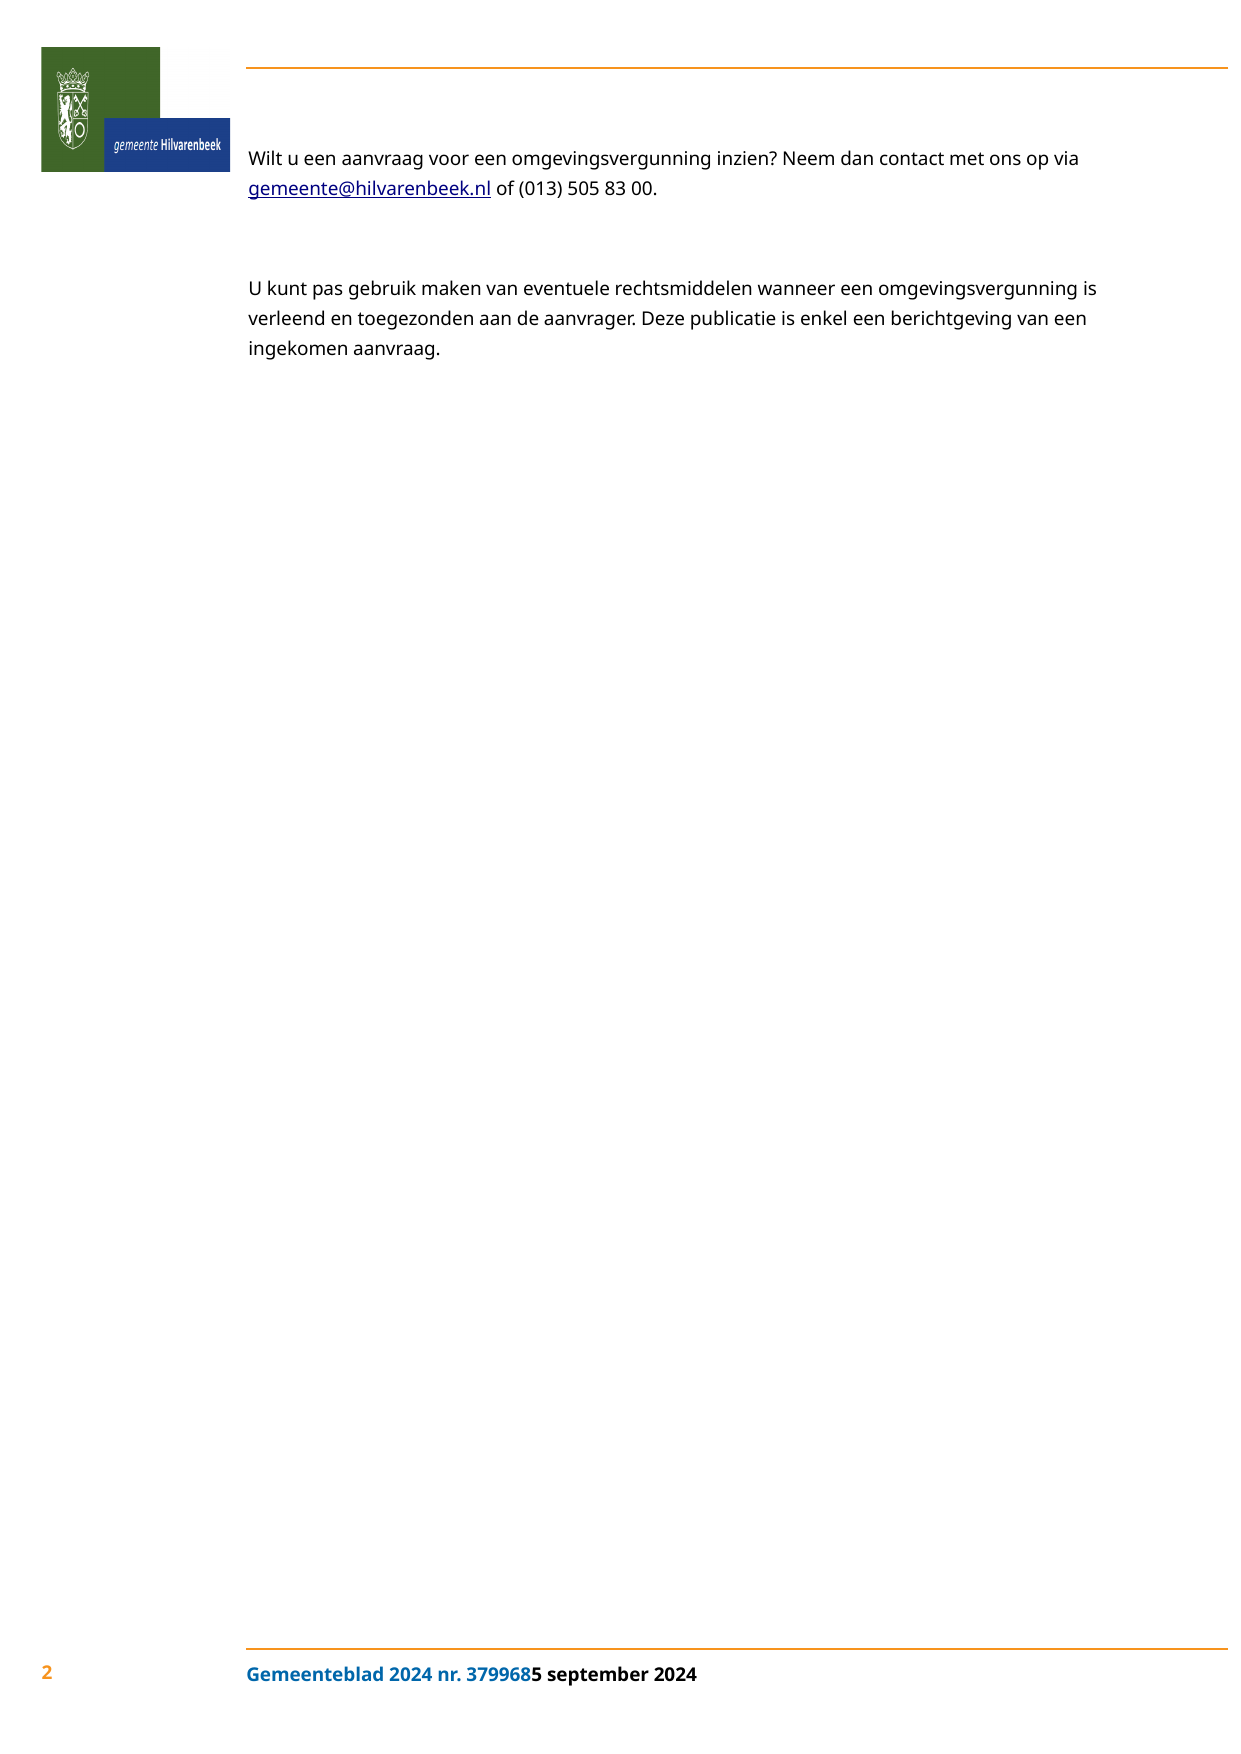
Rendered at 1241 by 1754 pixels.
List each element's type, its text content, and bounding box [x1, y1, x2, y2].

text Wilt u een aanvraag voor een omgevingsvergunning inzien? Neem dan contact met ons op via gemeente@hilvarenbeek.nl of (013) 505 83 00. [248, 145, 1152, 201]
picture [41, 47, 231, 172]
text U kunt pas gebruik maken van eventuele rechtsmiddelen wanneer een omgevingsvergunning is verleend en toegezonden aan de aanvrager. Deze publicatie is enkel een berichtgeving van een ingekomen aanvraag. [248, 276, 1152, 361]
